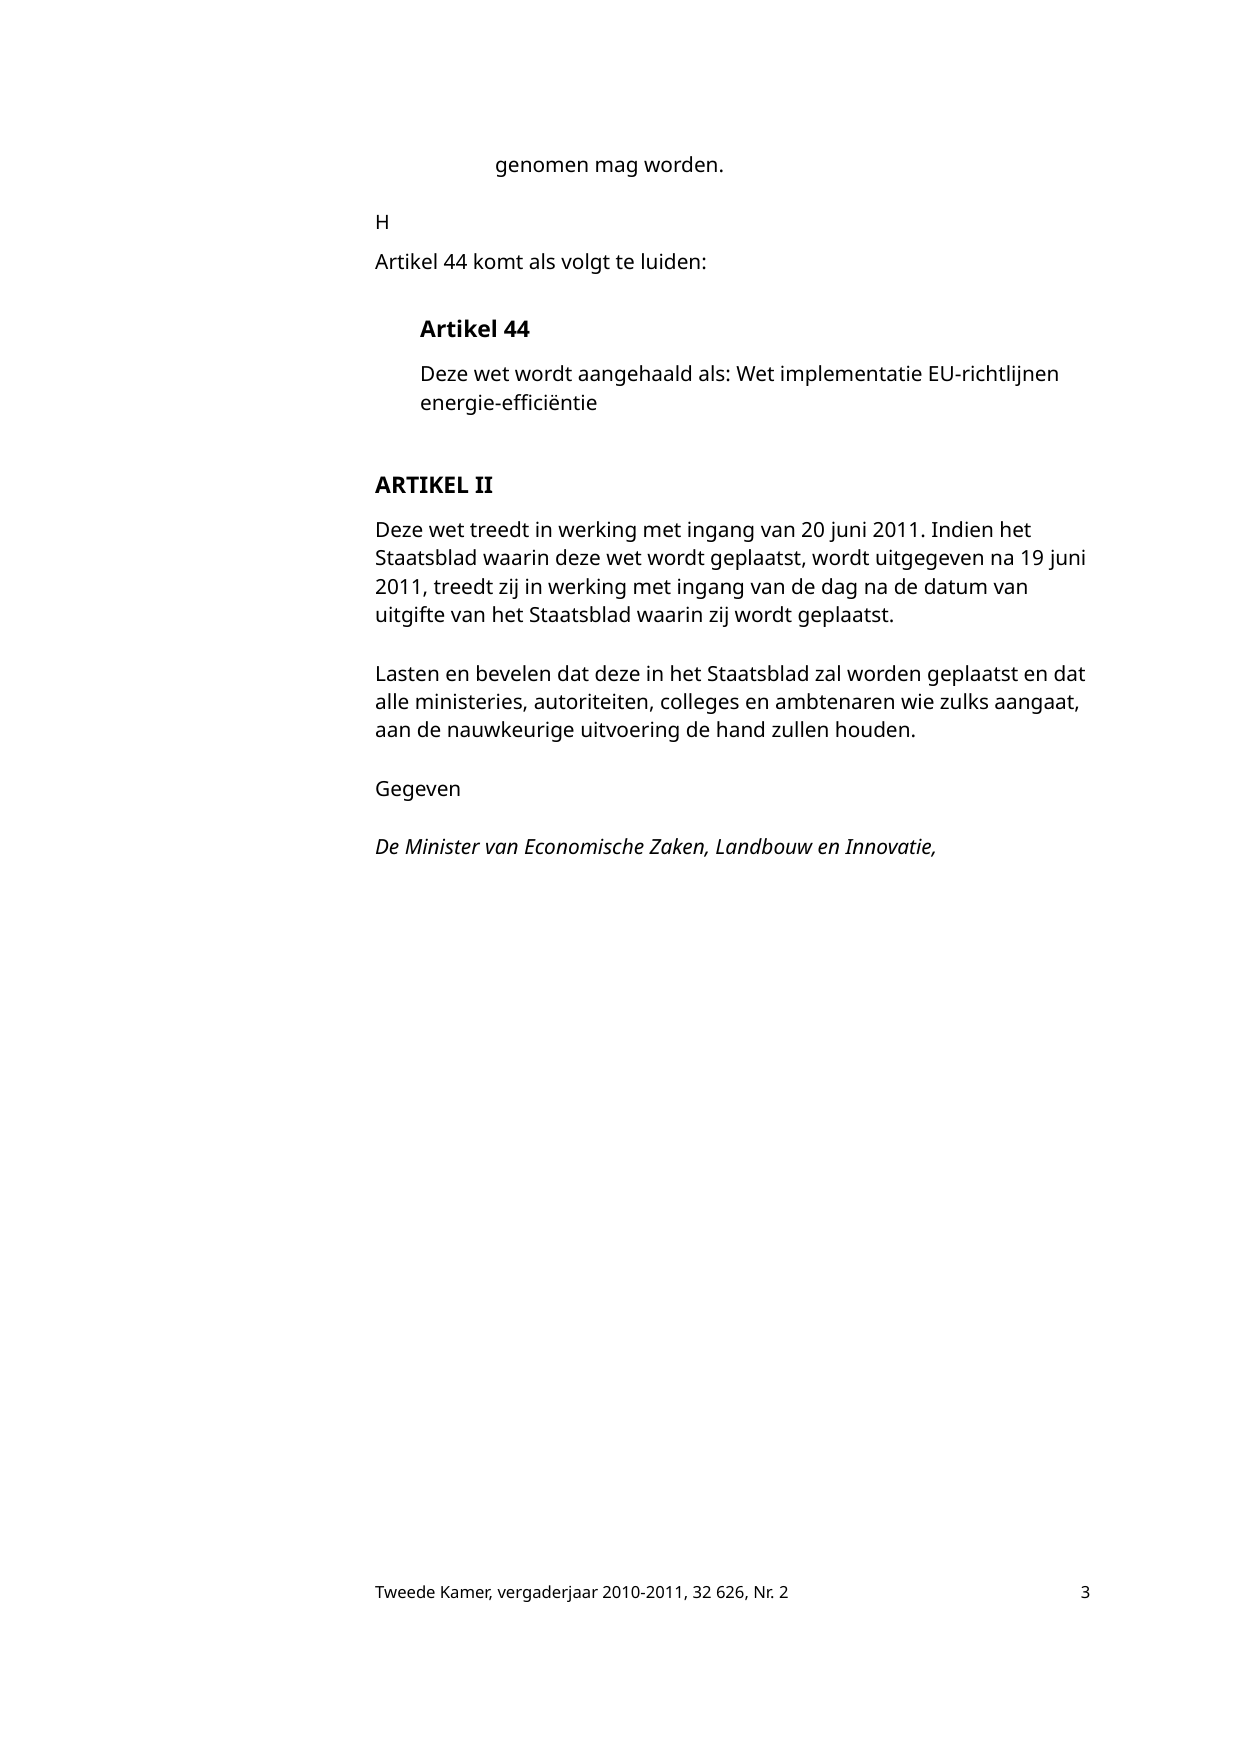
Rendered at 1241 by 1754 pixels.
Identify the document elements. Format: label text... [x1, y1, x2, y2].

text De Minister van Economische Zaken, Landbouw en Innovatie, [375, 832, 1090, 861]
text Lasten en bevelen dat deze in het Staatsblad zal worden geplaatst en dat alle ministeries, autoriteiten, colleges en ambtenaren wie zulks aangaat, aan de nauwkeurige uitvoering de hand zullen houden. [375, 659, 1090, 744]
list genomen mag worden. [420, 150, 1090, 178]
subtitle ARTIKEL II [375, 469, 1090, 500]
text Gegeven [375, 774, 1090, 802]
subtitle Artikel 44 [420, 313, 1090, 344]
text Artikel 44 komt als volgt te luiden: [375, 247, 1090, 276]
text Deze wet treedt in werking met ingang van 20 juni 2011. Indien het Staatsblad waarin deze wet wordt geplaatst, wordt uitgegeven na 19 juni 2011, treedt zij in werking met ingang van de dag na de datum van uitgifte van het Staatsblad waarin zij wordt geplaatst. [375, 515, 1090, 629]
text Deze wet wordt aangehaald als: Wet implementatie EU-richtlijnen energie-efficiëntie [420, 359, 1090, 416]
text H [375, 208, 1090, 235]
